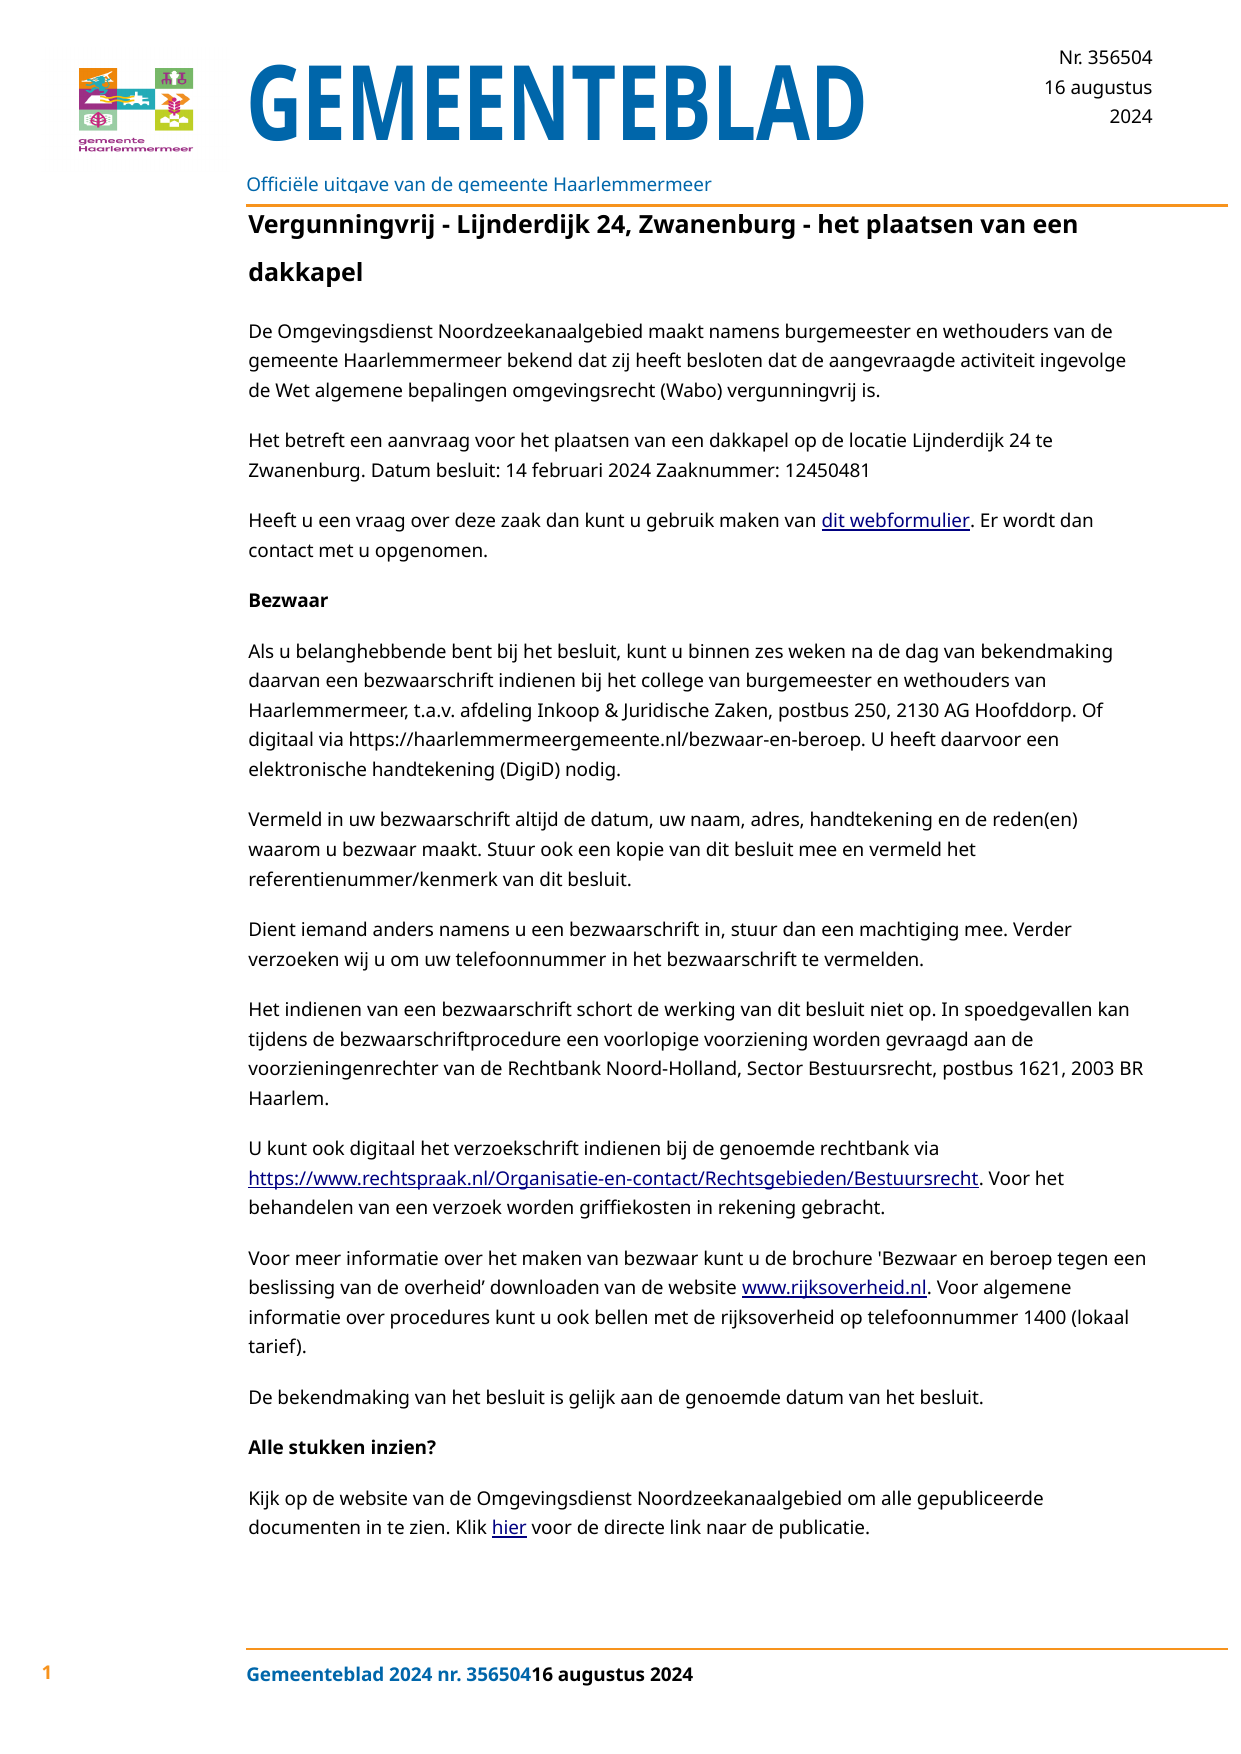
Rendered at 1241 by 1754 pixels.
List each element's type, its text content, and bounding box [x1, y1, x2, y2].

text De bekendmaking van het besluit is gelijk aan de genoemde datum van het besluit. [248, 1384, 1152, 1410]
text Dient iemand anders namens u een bezwaarschrift in, stuur dan een machtiging mee. Verder verzoeken wij u om uw telefoonnummer in het bezwaarschrift te vermelden. [248, 916, 1152, 972]
text Voor meer informatie over het maken van bezwaar kunt u de brochure 'Bezwaar en beroep tegen een beslissing van de overheid’ downloaden van de website www.rijksoverheid.nl. Voor algemene informatie over procedures kunt u ook bellen met de rijksoverheid op telefoonnummer 1400 (lokaal tarief). [248, 1245, 1152, 1359]
text U kunt ook digitaal het verzoekschrift indienen bij de genoemde rechtbank via https://www.rechtspraak.nl/Organisatie-en-contact/Rechtsgebieden/Bestuursrecht. Voor het behandelen van een verzoek worden griffiekosten in rekening gebracht. [248, 1135, 1152, 1220]
text Alle stukken inzien? [248, 1434, 1152, 1460]
text Kijk op de website van de Omgevingsdienst Noordzeekanaalgebied om alle gepubliceerde documenten in te zien. Klik hier voor de directe link naar de publicatie. [248, 1485, 1152, 1540]
text Het indienen van een bezwaarschrift schort de werking van dit besluit niet op. In spoedgevallen kan tijdens de bezwaarschriftprocedure een voorlopige voorziening worden gevraagd aan de voorzieningenrechter van de Rechtbank Noord-Holland, Sector Bestuursrecht, postbus 1621, 2003 BR Haarlem. [248, 996, 1152, 1111]
text Bezwaar [248, 587, 1152, 613]
text Heeft u een vraag over deze zaak dan kunt u gebruik maken van dit webformulier. Er wordt dan contact met u opgenomen. [248, 507, 1152, 563]
text De Omgevingsdienst Noordzeekanaalgebied maakt namens burgemeester en wethouders van de gemeente Haarlemmermeer bekend dat zij heeft besloten dat de aangevraagde activiteit ingevolge de Wet algemene bepalingen omgevingsrecht (Wabo) vergunningvrij is. [248, 318, 1152, 403]
text Als u belanghebbende bent bij het besluit, kunt u binnen zes weken na de dag van bekendmaking daarvan een bezwaarschrift indienen bij het college van burgemeester en wethouders van Haarlemmermeer, t.a.v. afdeling Inkoop & Juridische Zaken, postbus 250, 2130 AG Hoofddorp. Of digitaal via https://haarlemmermeergemeente.nl/bezwaar-en-beroep. U heeft daarvoor een elektronische handtekening (DigiD) nodig. [248, 638, 1152, 782]
text Het betreft een aanvraag voor het plaatsen van een dakkapel op de locatie Lijnderdijk 24 te Zwanenburg. Datum besluit: 14 februari 2024 Zaaknummer: 12450481 [248, 427, 1152, 483]
text Vermeld in uw bezwaarschrift altijd de datum, uw naam, adres, handtekening en de reden(en) waarom u bezwaar maakt. Stuur ook een kopie van dit besluit mee en vermeld het referentienummer/kenmerk van dit besluit. [248, 807, 1152, 892]
picture [41, 47, 231, 172]
text Vergunningvrij - Lijnderdijk 24, Zwanenburg - het plaatsen van een dakkapel [248, 207, 1152, 288]
